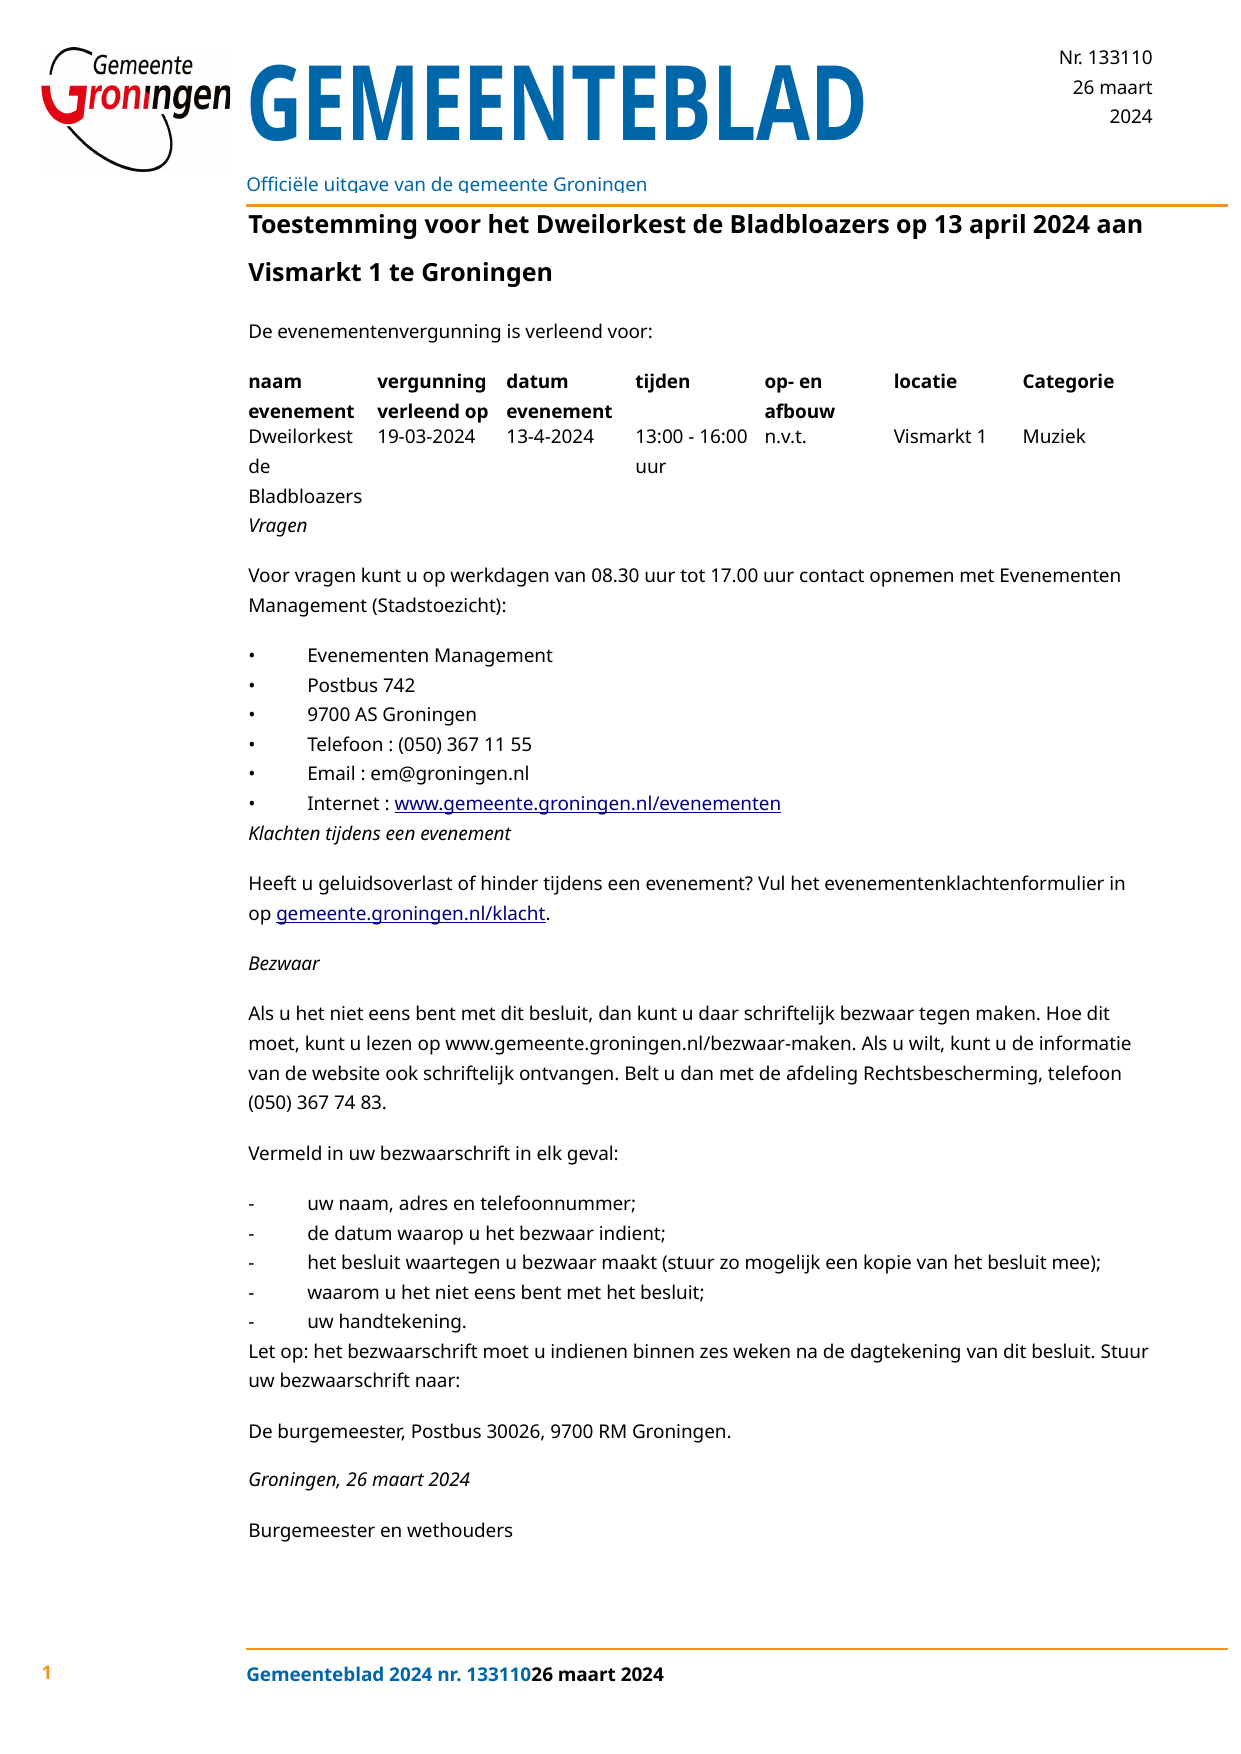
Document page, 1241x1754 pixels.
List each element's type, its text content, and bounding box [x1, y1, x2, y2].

table_cell 13:00 - 16:00 uur [635, 424, 764, 509]
list het besluit waartegen u bezwaar maakt (stuur zo mogelijk een kopie van het besluit mee); [248, 1249, 1152, 1275]
table_header tijden [635, 369, 764, 424]
list Email : em@groningen.nl [248, 761, 1152, 786]
table_cell Vismarkt 1 [894, 424, 1022, 509]
text Groningen, 26 maart 2024 [248, 1466, 1152, 1492]
table_header Categorie [1023, 369, 1152, 424]
table_cell Dweilorkest de Bladbloazers [248, 424, 377, 509]
text De evenementenvergunning is verleend voor: [248, 318, 1152, 344]
table_cell 13-4-2024 [506, 424, 635, 509]
text Vragen [248, 512, 1152, 538]
table_header naam evenement [248, 369, 377, 424]
list uw handtekening. [248, 1308, 1152, 1334]
table_cell 19-03-2024 [377, 424, 506, 509]
list Internet : www.gemeente.groningen.nl/evenementen [248, 790, 1152, 816]
table_cell Muziek [1023, 424, 1152, 509]
text Burgemeester en wethouders [248, 1517, 1152, 1543]
table_header op- en afbouw [764, 369, 893, 424]
text Heeft u geluidsoverlast of hinder tijdens een evenement? Vul het evenementenklachtenformulier in op gemeente.groningen.nl/klacht. [248, 870, 1152, 926]
text Toestemming voor het Dweilorkest de Bladbloazers op 13 april 2024 aan Vismarkt 1 te Groningen [248, 207, 1152, 288]
table_header locatie [894, 369, 1022, 424]
picture [41, 47, 231, 172]
list Evenementen Management [248, 642, 1152, 668]
list Postbus 742 [248, 672, 1152, 698]
list uw naam, adres en telefoonnummer; [248, 1190, 1152, 1216]
table_cell n.v.t. [764, 424, 893, 509]
text Bezwaar [248, 950, 1152, 976]
text Als u het niet eens bent met dit besluit, dan kunt u daar schriftelijk bezwaar tegen maken. Hoe dit moet, kunt u lezen op www.gemeente.groningen.nl/bezwaar-maken. Als u wilt, kunt u de informatie van de website ook schriftelijk ontvangen. Belt u dan met de afdeling Rechtsbescherming, telefoon (050) 367 74 83. [248, 1001, 1152, 1115]
text Let op: het bezwaarschrift moet u indienen binnen zes weken na de dagtekening van dit besluit. Stuur uw bezwaarschrift naar: [248, 1338, 1152, 1393]
list waarom u het niet eens bent met het besluit; [248, 1279, 1152, 1305]
list 9700 AS Groningen [248, 701, 1152, 727]
text Vermeld in uw bezwaarschrift in elk geval: [248, 1140, 1152, 1166]
table_header datum evenement [506, 369, 635, 424]
table_header vergunning verleend op [377, 369, 506, 424]
list Telefoon : (050) 367 11 55 [248, 731, 1152, 757]
text De burgemeester, Postbus 30026, 9700 RM Groningen. [248, 1418, 1152, 1444]
text Voor vragen kunt u op werkdagen van 08.30 uur tot 17.00 uur contact opnemen met Evenementen Management (Stadstoezicht): [248, 562, 1152, 618]
list de datum waarop u het bezwaar indient; [248, 1220, 1152, 1246]
text Klachten tijdens een evenement [248, 820, 1152, 846]
